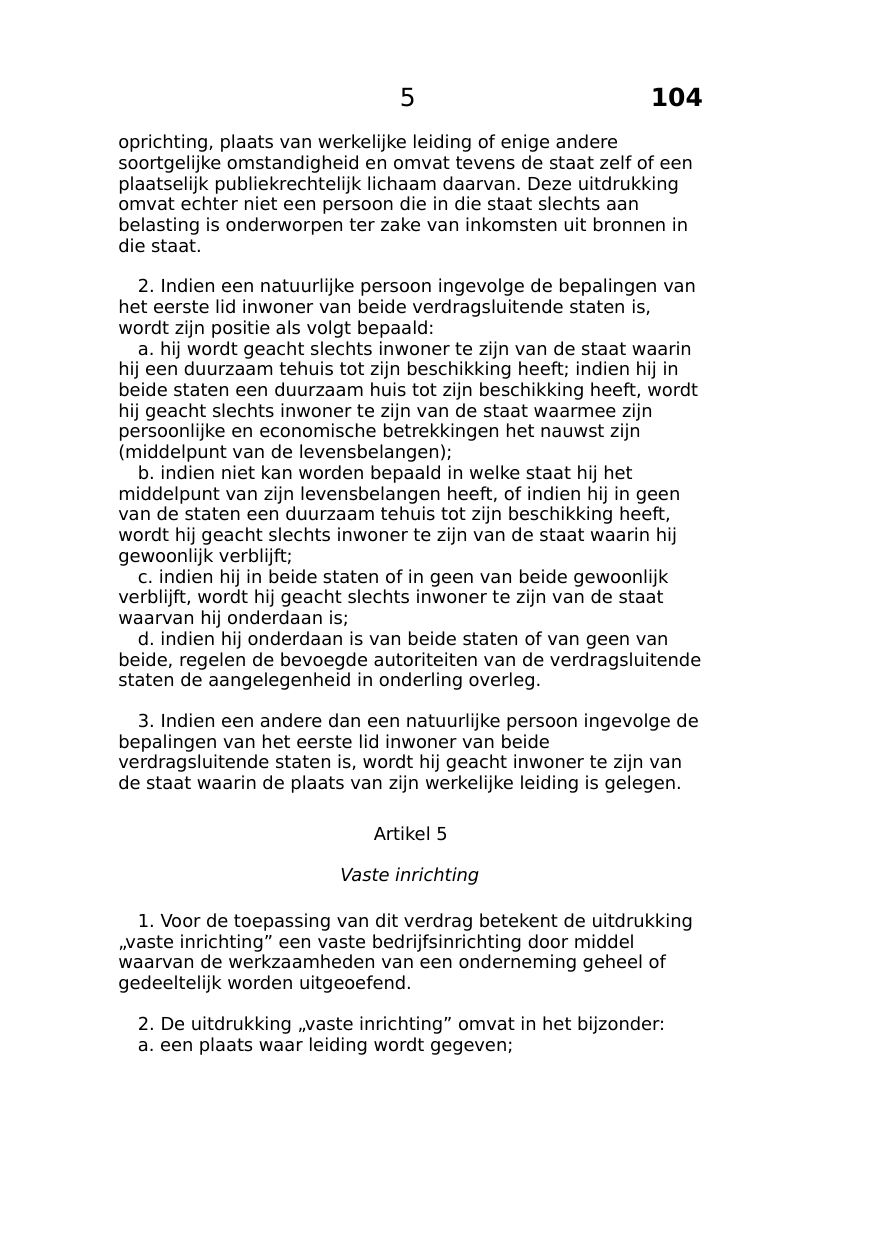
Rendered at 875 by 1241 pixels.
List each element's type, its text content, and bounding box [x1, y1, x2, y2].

text c. indien hij in beide staten of in geen van beide gewoonlijk verblijft, wordt hij geacht slechts inwoner te zijn van de staat waarvan hij onderdaan is; [118, 566, 703, 629]
text 2. Indien een natuurlijke persoon ingevolge de bepalingen van het eerste lid inwoner van beide verdragsluitende staten is, wordt zijn positie als volgt bepaald: [118, 276, 703, 338]
text 2. De uitdrukking „vaste inrichting” omvat in het bijzonder: [118, 1014, 703, 1034]
text d. indien hij onderdaan is van beide staten of van geen van beide, regelen de bevoegde autoriteiten van de verdragsluitende staten de aangelegenheid in onderling overleg. [118, 629, 703, 691]
text 3. Indien een andere dan een natuurlijke persoon ingevolge de bepalingen van het eerste lid inwoner van beide verdragsluitende staten is, wordt hij geacht inwoner te zijn van de staat waarin de plaats van zijn werkelijke leiding is gelegen. [118, 711, 703, 794]
text b. indien niet kan worden bepaald in welke staat hij het middelpunt van zijn levensbelangen heeft, of indien hij in geen van de staten een duurzaam tehuis tot zijn beschikking heeft, wordt hij geacht slechts inwoner te zijn van de staat waarin hij gewoonlijk verblijft; [118, 463, 703, 566]
subtitle Artikel 5 Vaste inrichting [118, 824, 703, 886]
text a. hij wordt geacht slechts inwoner te zijn van de staat waarin hij een duurzaam tehuis tot zijn beschikking heeft; indien hij in beide staten een duurzaam huis tot zijn beschikking heeft, wordt hij geacht slechts inwoner te zijn van de staat waarmee zijn persoonlijke en economische betrekkingen het nauwst zijn (middelpunt van de levensbelangen); [118, 338, 703, 463]
text a. een plaats waar leiding wordt gegeven; [118, 1034, 703, 1055]
text oprichting, plaats van werkelijke leiding of enige andere soortgelijke omstandigheid en omvat tevens de staat zelf of een plaatselijk publiekrechtelijk lichaam daarvan. Deze uitdrukking omvat echter niet een persoon die in die staat slechts aan belasting is onderworpen ter zake van inkomsten uit bronnen in die staat. [118, 132, 703, 256]
text 1. Voor de toepassing van dit verdrag betekent de uitdrukking „vaste inrichting” een vaste bedrijfsinrichting door middel waarvan de werkzaamheden van een onderneming geheel of gedeeltelijk worden uitgeoefend. [118, 911, 703, 994]
